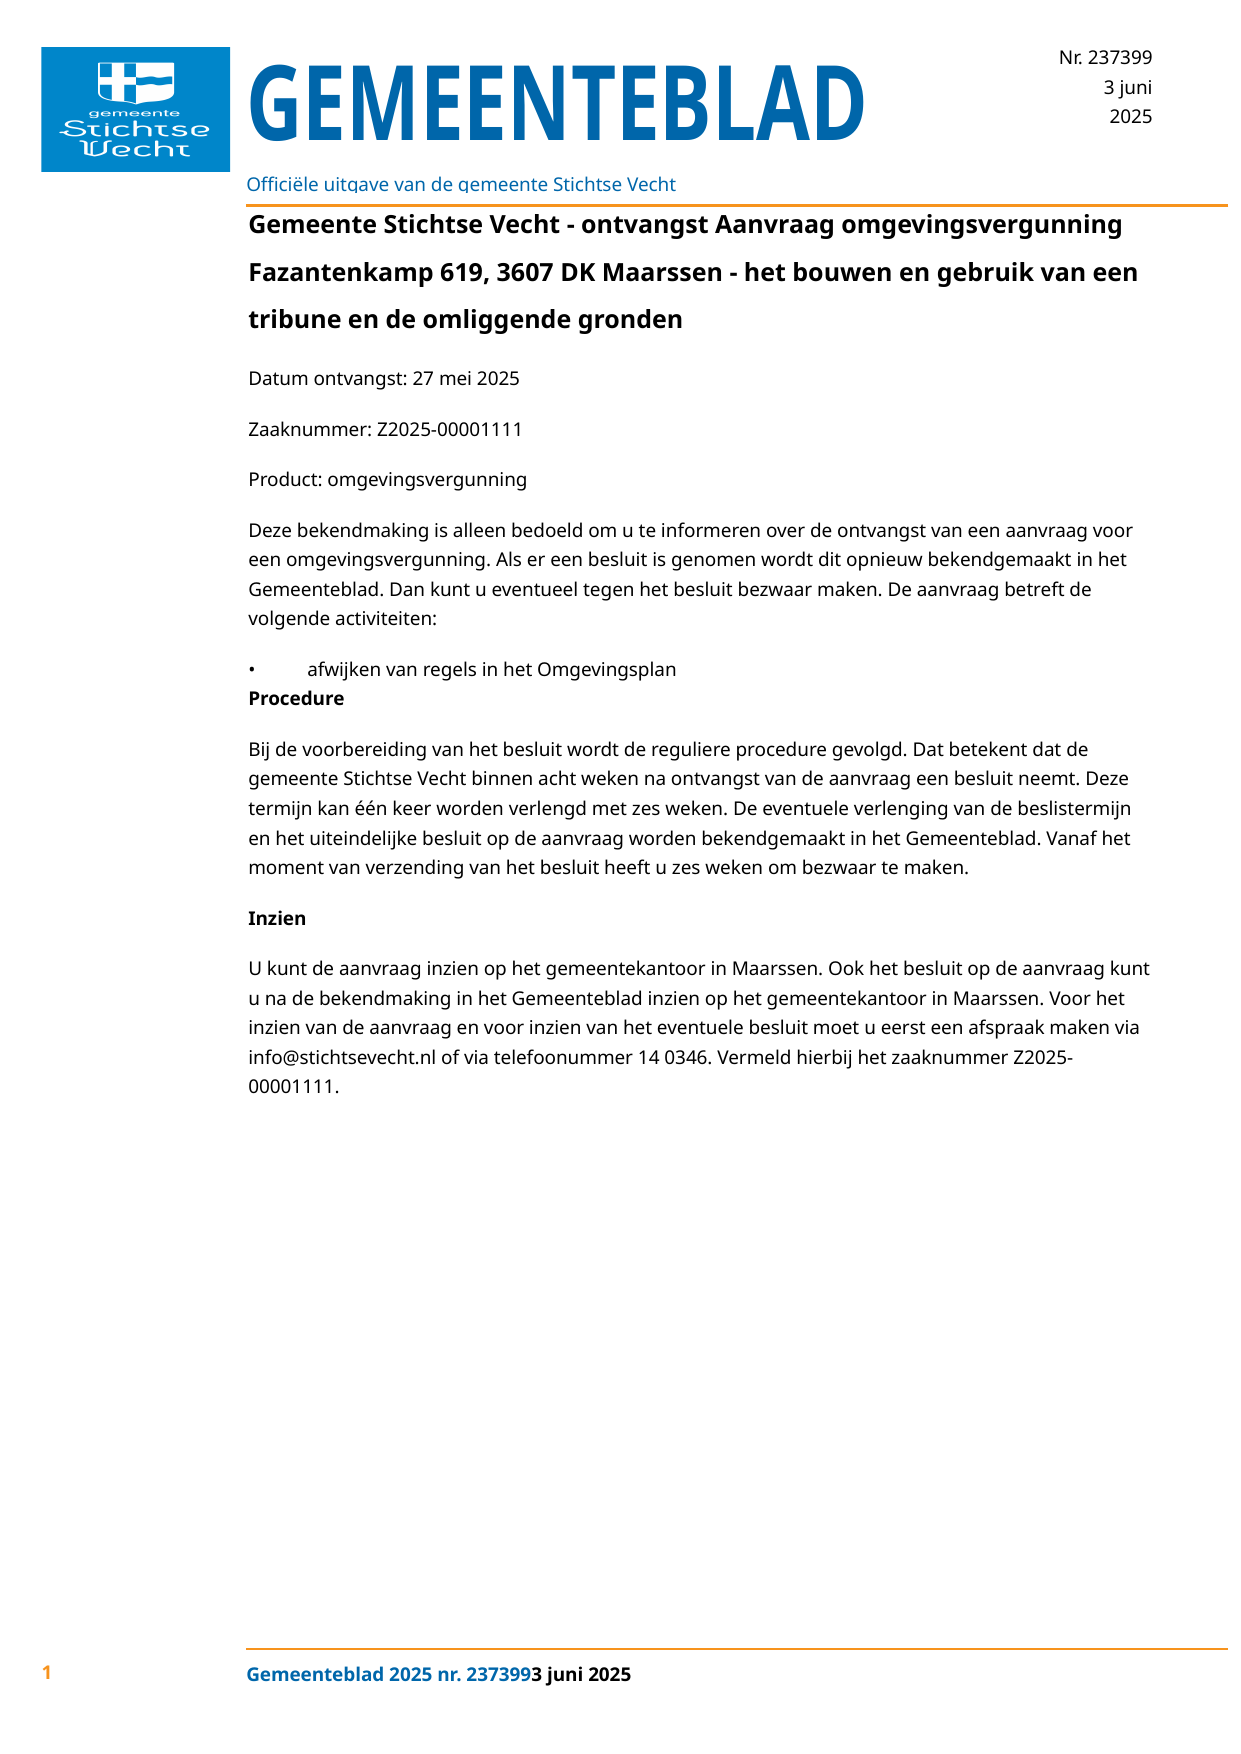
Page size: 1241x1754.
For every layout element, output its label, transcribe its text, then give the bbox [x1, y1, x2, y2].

text Procedure [248, 686, 1152, 711]
text Deze bekendmaking is alleen bedoeld om u te informeren over de ontvangst van een aanvraag voor een omgevingsvergunning. Als er een besluit is genomen wordt dit opnieuw bekendgemaakt in het Gemeenteblad. Dan kunt u eventueel tegen het besluit bezwaar maken. De aanvraag betreft de volgende activiteiten: [248, 517, 1152, 631]
picture [99, 63, 135, 101]
text Product: omgevingsvergunning [248, 466, 1152, 492]
text Bij de voorbereiding van het besluit wordt de reguliere procedure gevolgd. Dat betekent dat de gemeente Stichtse Vecht binnen acht weken na ontvangst van de aanvraag een besluit neemt. Deze termijn kan één keer worden verlengd met zes weken. De eventuele verlenging van de beslistermijn en het uiteindelijke besluit op de aanvraag worden bekendgemaakt in het Gemeenteblad. Vanaf het moment van verzending van het besluit heeft u zes weken om bezwaar te maken. [248, 736, 1152, 880]
text Datum ontvangst: 27 mei 2025 [248, 366, 1152, 391]
text U kunt de aanvraag inzien op het gemeentekantoor in Maarssen. Ook het besluit op de aanvraag kunt u na de bekendmaking in het Gemeenteblad inzien op het gemeentekantoor in Maarssen. Voor het inzien van de aanvraag en voor inzien van het eventuele besluit moet u eerst een afspraak maken via info@stichtsevecht.nl of via telefoonummer 14 0346. Vermeld hierbij het zaaknummer Z2025-00001111. [248, 955, 1152, 1099]
text Inzien [248, 905, 1152, 930]
text Gemeente Stichtse Vecht - ontvangst Aanvraag omgevingsvergunning Fazantenkamp 619, 3607 DK Maarssen - het bouwen en gebruik van een tribune en de omliggende gronden [248, 207, 1152, 336]
text Zaaknummer: Z2025-00001111 [248, 416, 1152, 442]
list afwijken van regels in het Omgevingsplan [248, 656, 1152, 682]
picture [137, 63, 174, 103]
